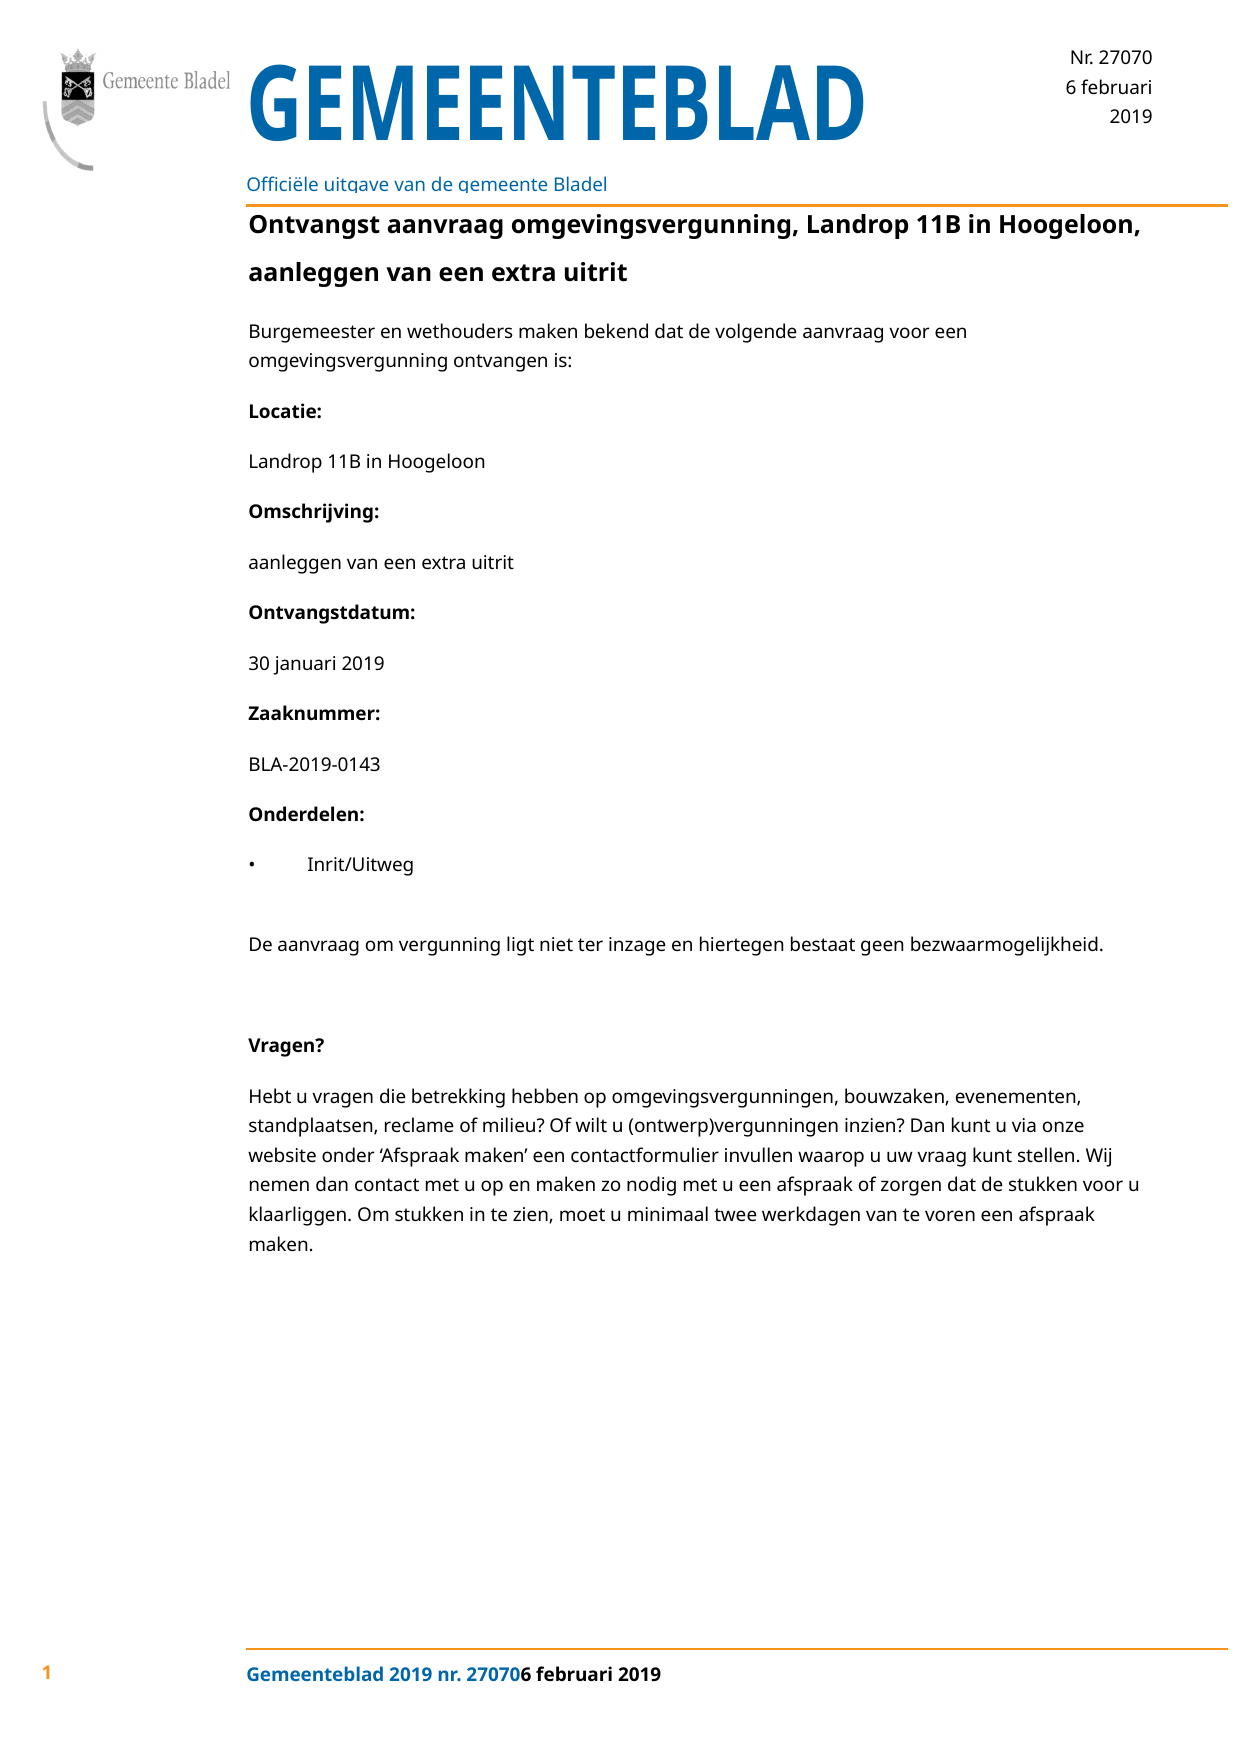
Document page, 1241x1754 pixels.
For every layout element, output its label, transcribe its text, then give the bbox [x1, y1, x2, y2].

text Burgemeester en wethouders maken bekend dat de volgende aanvraag voor een omgevingsvergunning ontvangen is: [248, 318, 1152, 373]
text Ontvangst aanvraag omgevingsvergunning, Landrop 11B in Hoogeloon, aanleggen van een extra uitrit [248, 207, 1152, 288]
text De aanvraag om vergunning ligt niet ter inzage en hiertegen bestaat geen bezwaarmogelijkheid. [248, 932, 1152, 957]
text 30 januari 2019 [248, 650, 1152, 676]
text BLA-2019-0143 [248, 751, 1152, 777]
text Omschrijving: [248, 499, 1152, 524]
text Locatie: [248, 398, 1152, 424]
list Inrit/Uitweg [248, 852, 1152, 877]
text Hebt u vragen die betrekking hebben op omgevingsvergunningen, bouwzaken, evenementen, standplaatsen, reclame of milieu? Of wilt u (ontwerp)vergunningen inzien? Dan kunt u via onze website onder ‘Afspraak maken’ een contactformulier invullen waarop u uw vraag kunt stellen. Wij nemen dan contact met u op en maken zo nodig met u een afspraak of zorgen dat de stukken voor u klaarliggen. Om stukken in te zien, moet u minimaal twee werkdagen van te voren een afspraak maken. [248, 1083, 1152, 1257]
picture [41, 47, 231, 172]
text Landrop 11B in Hoogeloon [248, 448, 1152, 474]
text aanleggen van een extra uitrit [248, 549, 1152, 575]
text Onderdelen: [248, 801, 1152, 827]
text Ontvangstdatum: [248, 599, 1152, 625]
text Vragen? [248, 1032, 1152, 1058]
text Zaaknummer: [248, 700, 1152, 726]
